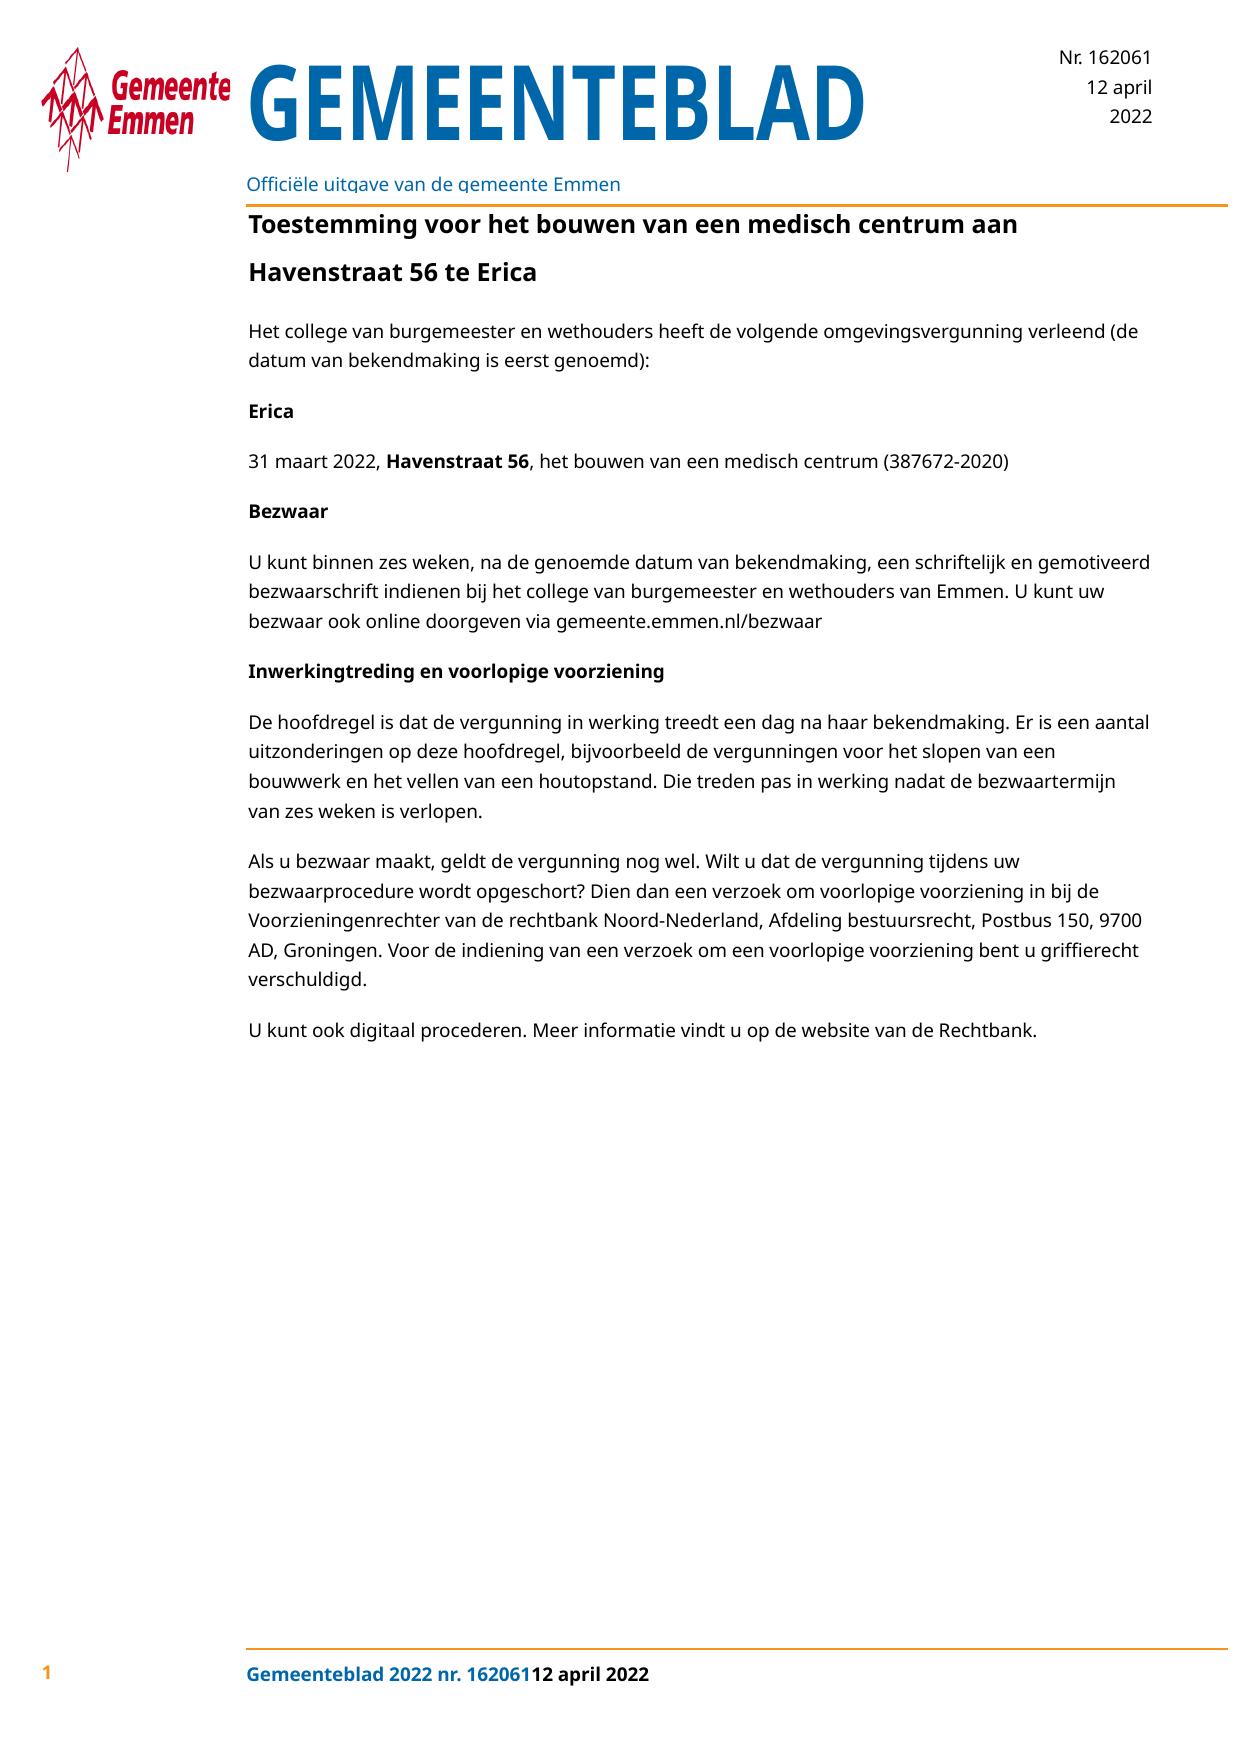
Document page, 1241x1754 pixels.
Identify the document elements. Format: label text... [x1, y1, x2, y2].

text U kunt ook digitaal procederen. Meer informatie vindt u op de website van de Rechtbank. [248, 1017, 1152, 1043]
text U kunt binnen zes weken, na de genoemde datum van bekendmaking, een schriftelijk en gemotiveerd bezwaarschrift indienen bij het college van burgemeester en wethouders van Emmen. U kunt uw bezwaar ook online doorgeven via gemeente.emmen.nl/bezwaar [248, 549, 1152, 634]
text Inwerkingtreding en voorlopige voorziening [248, 659, 1152, 684]
text De hoofdregel is dat de vergunning in werking treedt een dag na haar bekendmaking. Er is een aantal uitzonderingen op deze hoofdregel, bijvoorbeeld de vergunningen voor het slopen van een bouwwerk en het vellen van een houtopstand. Die treden pas in werking nadat de bezwaartermijn van zes weken is verlopen. [248, 709, 1152, 824]
text 31 maart 2022, Havenstraat 56, het bouwen van een medisch centrum (387672-2020) [248, 448, 1152, 474]
text Als u bezwaar maakt, geldt de vergunning nog wel. Wilt u dat de vergunning tijdens uw bezwaarprocedure wordt opgeschort? Dien dan een verzoek om voorlopige voorziening in bij de Voorzieningenrechter van de rechtbank Noord-Nederland, Afdeling bestuursrecht, Postbus 150, 9700 AD, Groningen. Voor de indiening van een verzoek om een voorlopige voorziening bent u griffierecht verschuldigd. [248, 848, 1152, 992]
text Toestemming voor het bouwen van een medisch centrum aan Havenstraat 56 te Erica [248, 207, 1152, 288]
picture [41, 47, 231, 172]
text Het college van burgemeester en wethouders heeft de volgende omgevingsvergunning verleend (de datum van bekendmaking is eerst genoemd): [248, 318, 1152, 373]
text Erica [248, 398, 1152, 424]
text Bezwaar [248, 499, 1152, 524]
